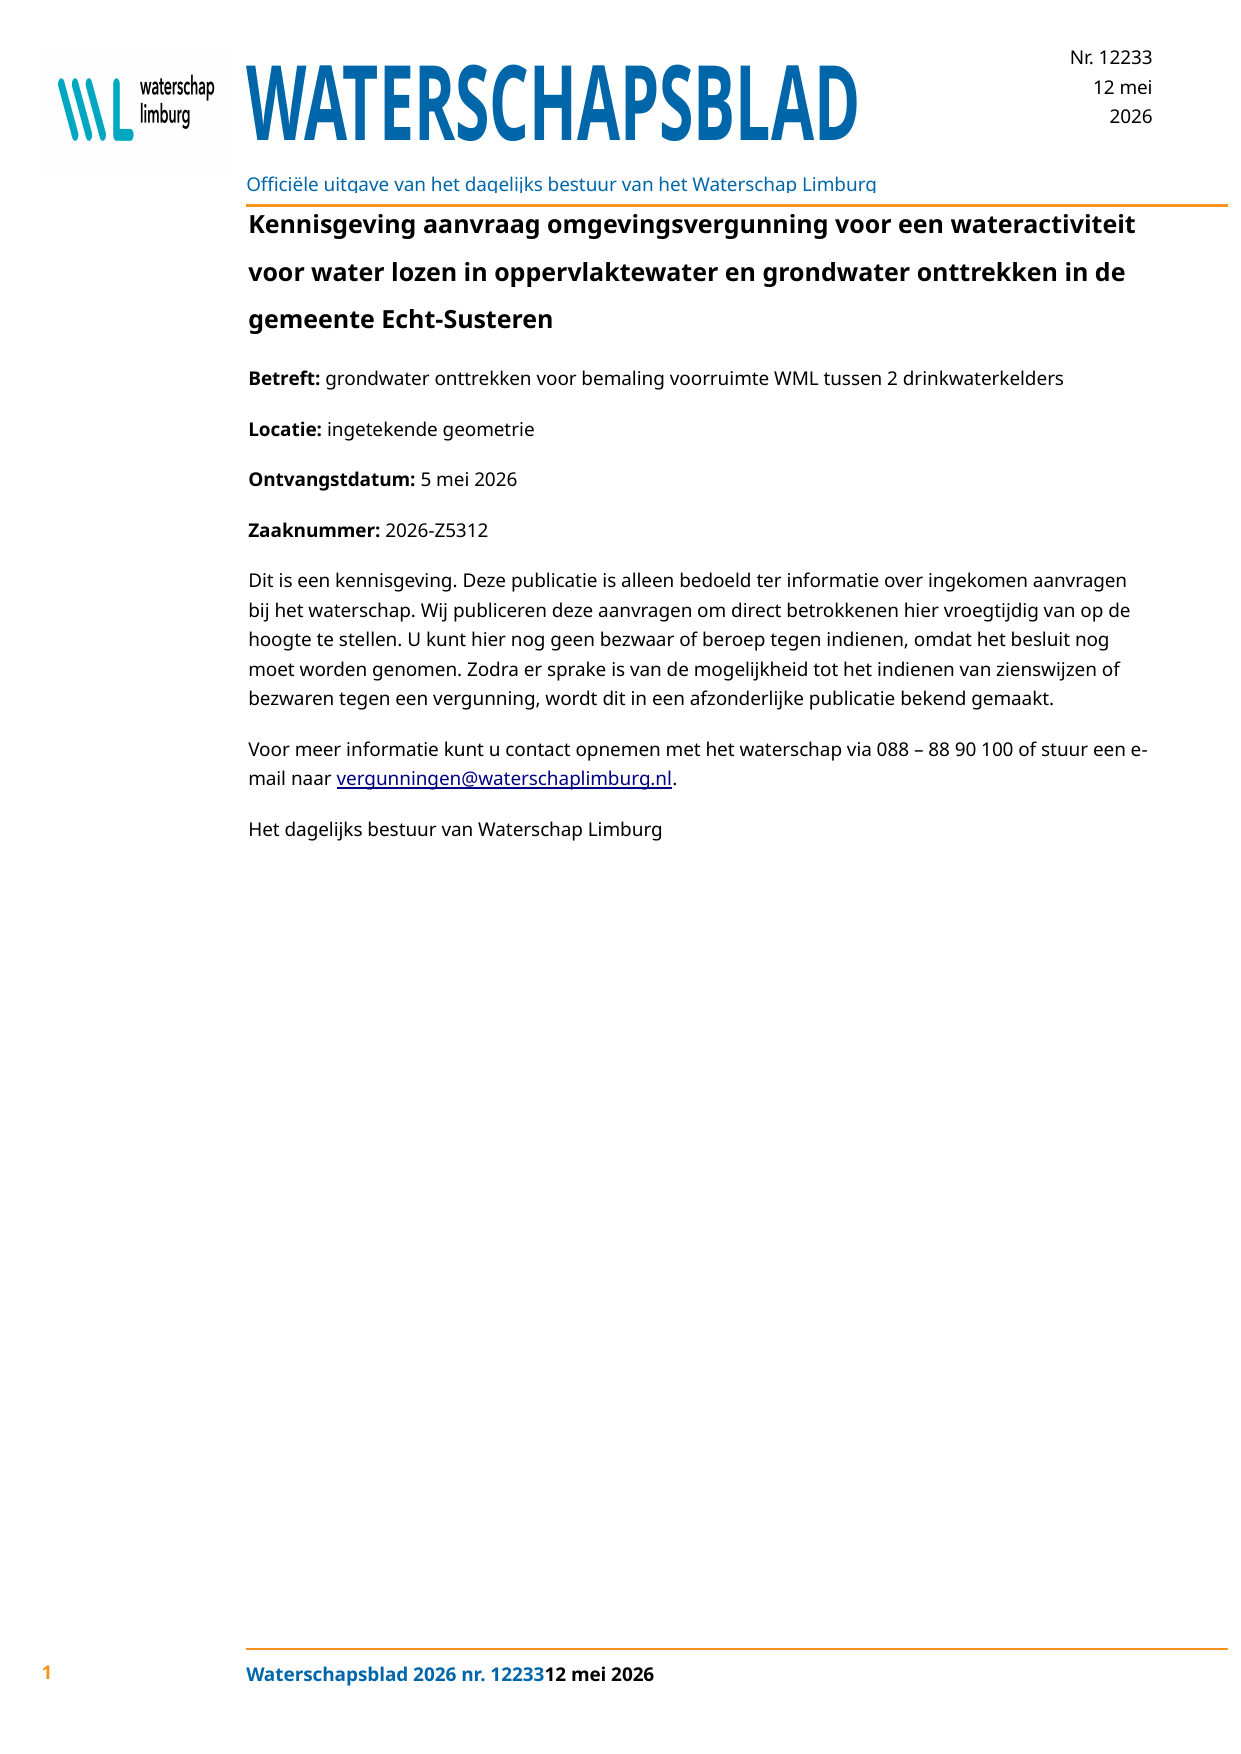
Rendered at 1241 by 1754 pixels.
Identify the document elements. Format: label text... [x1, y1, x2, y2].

text Voor meer informatie kunt u contact opnemen met het waterschap via 088 – 88 90 100 of stuur een e-mail naar vergunningen@waterschaplimburg.nl. [248, 736, 1152, 791]
text Ontvangstdatum: 5 mei 2026 [248, 466, 1152, 492]
text Dit is een kennisgeving. Deze publicatie is alleen bedoeld ter informatie over ingekomen aanvragen bij het waterschap. Wij publiceren deze aanvragen om direct betrokkenen hier vroegtijdig van op de hoogte te stellen. U kunt hier nog geen bezwaar of beroep tegen indienen, omdat het besluit nog moet worden genomen. Zodra er sprake is van de mogelijkheid tot het indienen van zienswijzen of bezwaren tegen een vergunning, wordt dit in een afzonderlijke publicatie bekend gemaakt. [248, 567, 1152, 711]
picture [41, 47, 231, 172]
text Kennisgeving aanvraag omgevingsvergunning voor een wateractiviteit voor water lozen in oppervlaktewater en grondwater onttrekken in de gemeente Echt-Susteren [248, 207, 1152, 336]
text Zaaknummer: 2026-Z5312 [248, 517, 1152, 542]
text Locatie: ingetekende geometrie [248, 416, 1152, 442]
text Het dagelijks bestuur van Waterschap Limburg [248, 816, 1152, 842]
text Betreft: grondwater onttrekken voor bemaling voorruimte WML tussen 2 drinkwaterkelders [248, 366, 1152, 391]
